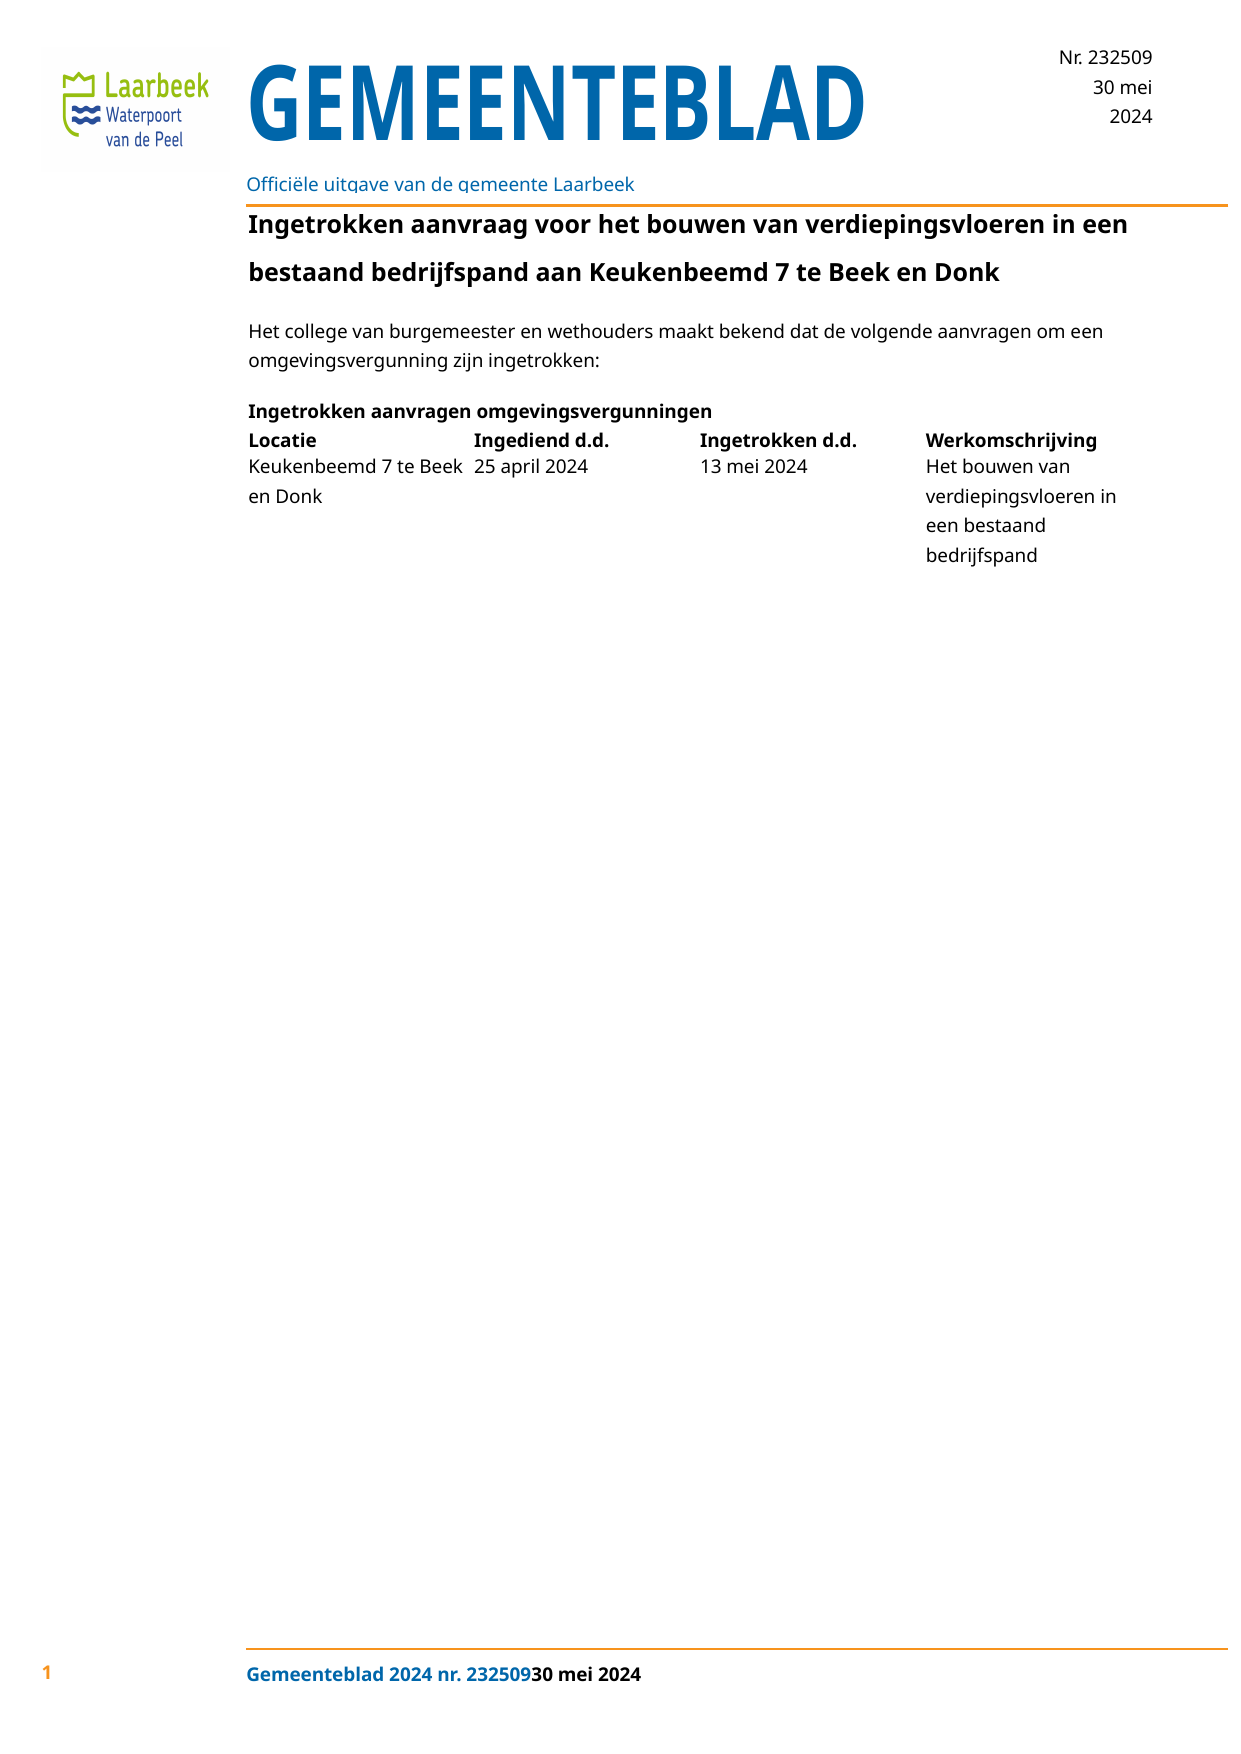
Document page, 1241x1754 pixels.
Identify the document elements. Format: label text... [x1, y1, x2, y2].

text Ingetrokken aanvraag voor het bouwen van verdiepingsvloeren in een bestaand bedrijfspand aan Keukenbeemd 7 te Beek en Donk [248, 207, 1152, 288]
table_header Locatie [248, 428, 474, 453]
table_header Ingetrokken d.d. [700, 428, 926, 453]
table_cell Het bouwen van verdiepingsvloeren in een bestaand bedrijfspand [926, 453, 1152, 568]
picture [41, 47, 231, 172]
text Het college van burgemeester en wethouders maakt bekend dat de volgende aanvragen om een omgevingsvergunning zijn ingetrokken: [248, 318, 1152, 373]
table_cell 13 mei 2024 [700, 453, 926, 568]
table_cell Keukenbeemd 7 te Beek en Donk [248, 453, 474, 568]
table_header Ingediend d.d. [474, 428, 700, 453]
table_cell 25 april 2024 [474, 453, 700, 568]
table_header Werkomschrijving [926, 428, 1152, 453]
text Ingetrokken aanvragen omgevingsvergunningen [248, 398, 1152, 424]
